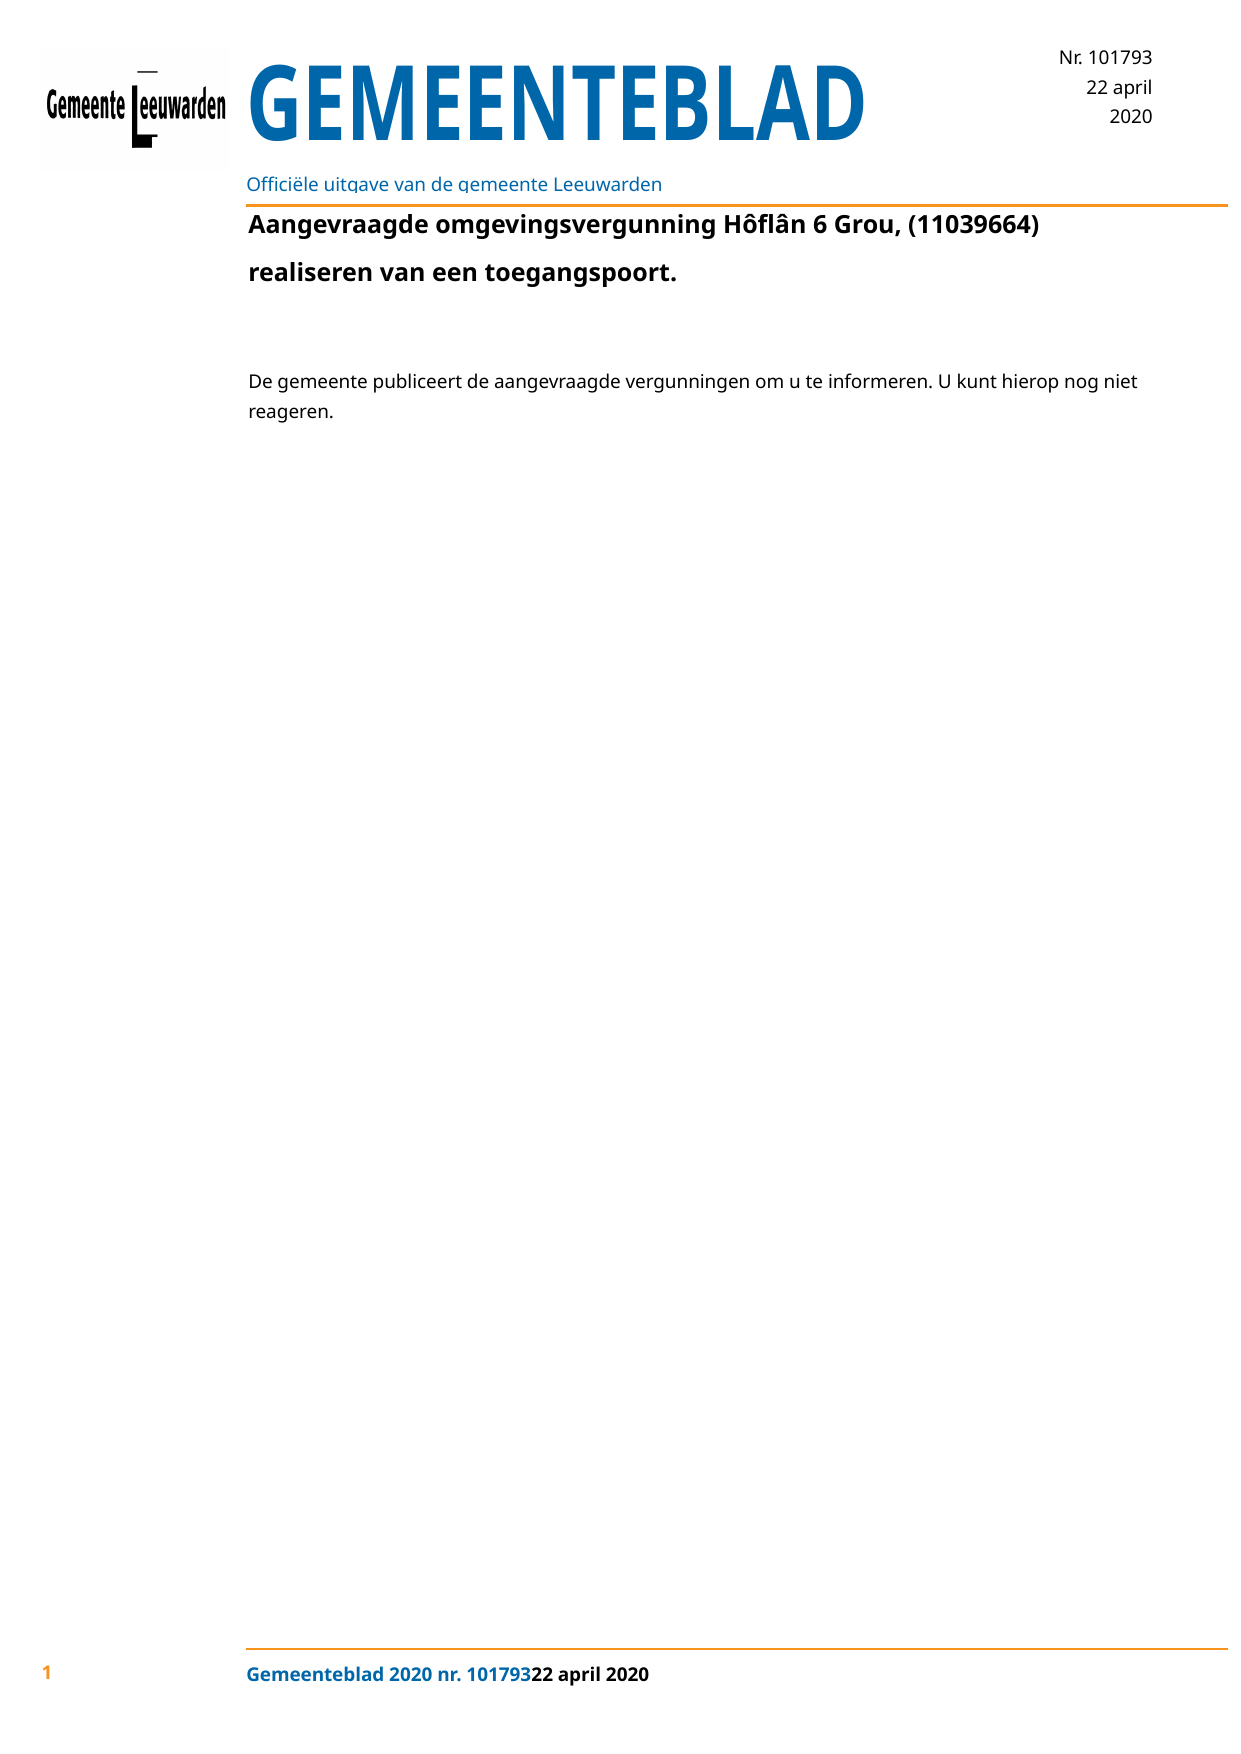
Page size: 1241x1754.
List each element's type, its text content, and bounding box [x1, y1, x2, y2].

picture [41, 47, 231, 172]
text De gemeente publiceert de aangevraagde vergunningen om u te informeren. U kunt hierop nog niet reageren. [248, 368, 1152, 424]
text Aangevraagde omgevingsvergunning Hôflân 6 Grou, (11039664) realiseren van een toegangspoort. [248, 207, 1152, 288]
